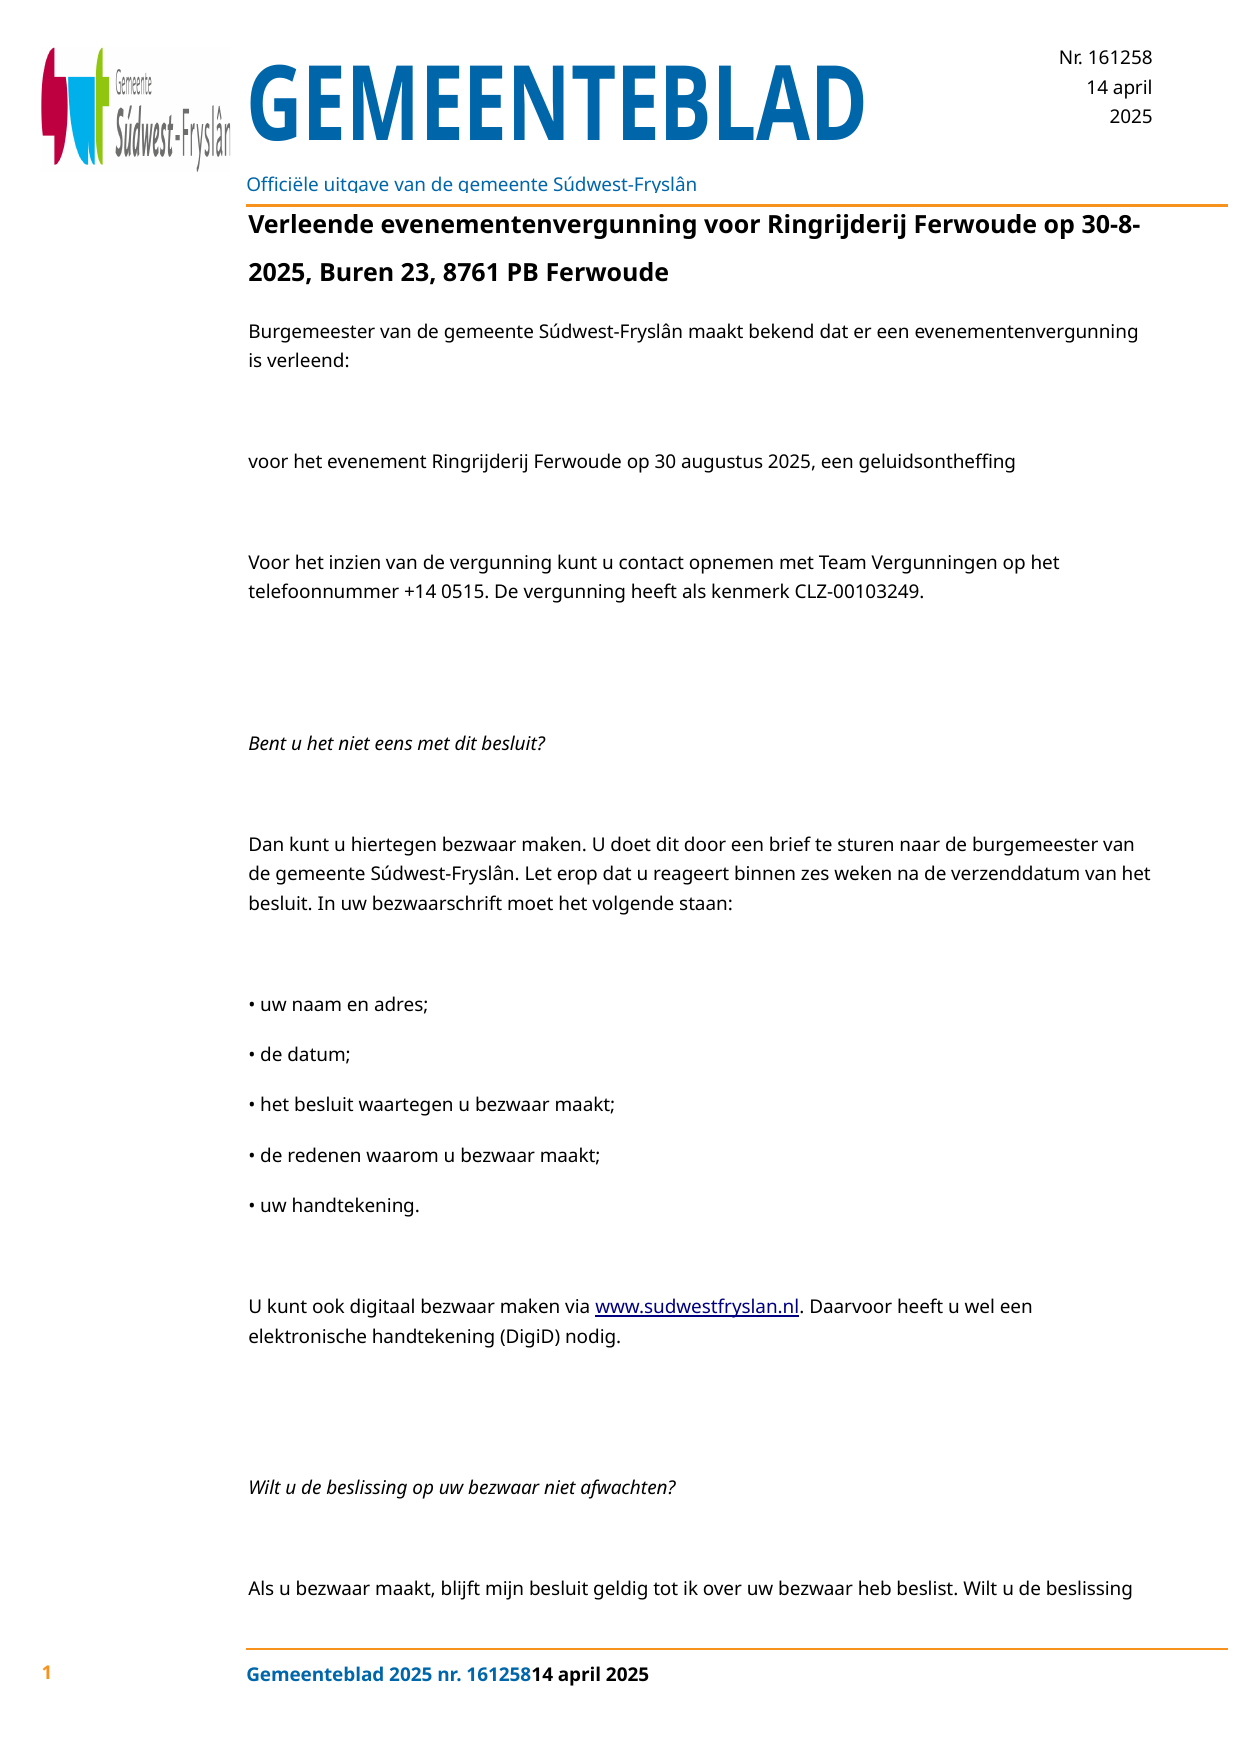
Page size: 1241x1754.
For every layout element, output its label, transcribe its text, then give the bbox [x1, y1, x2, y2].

text • uw handtekening. [248, 1192, 1152, 1218]
text • uw naam en adres; [248, 991, 1152, 1017]
text Voor het inzien van de vergunning kunt u contact opnemen met Team Vergunningen op het telefoonnummer +14 0515. De vergunning heeft als kenmerk CLZ-00103249. [248, 549, 1152, 604]
text Dan kunt u hiertegen bezwaar maken. U doet dit door een brief te sturen naar de burgemeester van de gemeente Súdwest-Fryslân. Let erop dat u reageert binnen zes weken na de verzenddatum van het besluit. In uw bezwaarschrift moet het volgende staan: [248, 831, 1152, 916]
text U kunt ook digitaal bezwaar maken via www.sudwestfryslan.nl. Daarvoor heeft u wel een elektronische handtekening (DigiD) nodig. [248, 1293, 1152, 1349]
text voor het evenement Ringrijderij Ferwoude op 30 augustus 2025, een geluidsontheffing [248, 448, 1152, 474]
text Als u bezwaar maakt, blijft mijn besluit geldig tot ik over uw bezwaar heb beslist. Wilt u de beslissing [248, 1575, 1152, 1601]
text • de datum; [248, 1041, 1152, 1067]
text Wilt u de beslissing op uw bezwaar niet afwachten? [248, 1474, 1152, 1500]
text Verleende evenementenvergunning voor Ringrijderij Ferwoude op 30-8-2025, Buren 23, 8761 PB Ferwoude [248, 207, 1152, 288]
text Burgemeester van de gemeente Súdwest-Fryslân maakt bekend dat er een evenementenvergunning is verleend: [248, 318, 1152, 373]
text Bent u het niet eens met dit besluit? [248, 730, 1152, 756]
text • het besluit waartegen u bezwaar maakt; [248, 1092, 1152, 1117]
picture [41, 47, 231, 172]
text • de redenen waarom u bezwaar maakt; [248, 1142, 1152, 1168]
